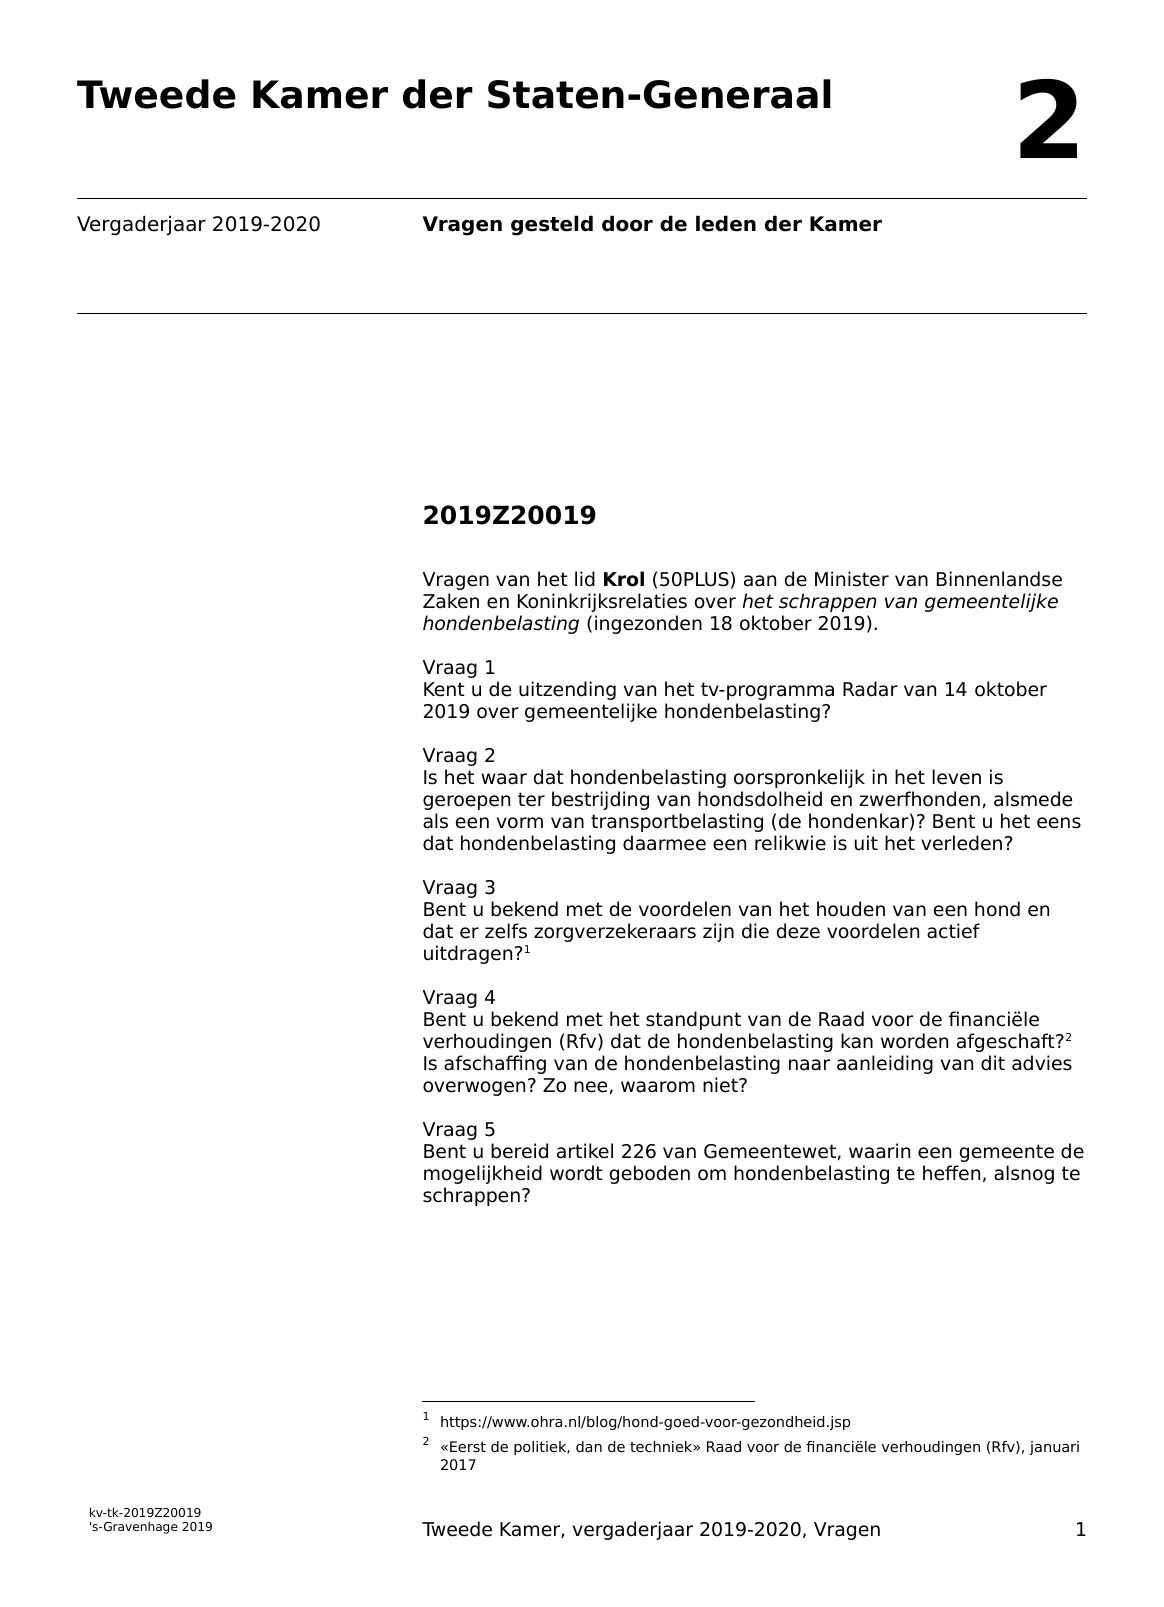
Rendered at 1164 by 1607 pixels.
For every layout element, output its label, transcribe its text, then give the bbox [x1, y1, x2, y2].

text https://www.ohra.nl/blog/hond-goed-voor-gezondheid.jsp [422, 1410, 1087, 1432]
text Bent u bekend met het standpunt van de Raad voor de financiële verhoudingen (Rfv) dat de hondenbelasting kan worden afgeschaft? Is afschaffing van de hondenbelasting naar aanleiding van dit advies overwogen? Zo nee, waarom niet? [422, 1009, 1087, 1097]
text Kent u de uitzending van het tv-programma Radar van 14 oktober 2019 over gemeentelijke hondenbelasting? [422, 679, 1087, 723]
table_header Tweede Kamer der Staten-Generaal [77, 59, 886, 198]
table_header 2 [886, 59, 1087, 198]
text Vraag 3 [422, 877, 1087, 899]
text «Eerst de politiek, dan de techniek» Raad voor de financiële verhoudingen (Rfv), januari 2017 [422, 1435, 1087, 1474]
text kv-tk-2019Z20019 [88, 1506, 323, 1520]
text Vraag 4 [422, 987, 1087, 1009]
text Vraag 1 [422, 657, 1087, 679]
text Vraag 5 [422, 1119, 1087, 1141]
text Bent u bekend met de voordelen van het houden van een hond en dat er zelfs zorgverzekeraars zijn die deze voordelen actief uitdragen? [422, 899, 1087, 965]
text Bent u bereid artikel 226 van Gemeentewet, waarin een gemeente de mogelijkheid wordt geboden om hondenbelasting te heffen, alsnog te schrappen? [422, 1141, 1087, 1207]
table_cell Vergaderjaar 2019-2020 [77, 199, 422, 313]
table_cell Vragen gesteld door de leden der Kamer [422, 199, 1087, 313]
text Is het waar dat hondenbelasting oorspronkelijk in het leven is geroepen ter bestrijding van hondsdolheid en zwerfhonden, alsmede als een vorm van transportbelasting (de hondenkar)? Bent u het eens dat hondenbelasting daarmee een relikwie is uit het verleden? [422, 767, 1087, 855]
text 's-Gravenhage 2019 [88, 1520, 323, 1534]
text 2019Z20019 [422, 501, 1087, 531]
text Vraag 2 [422, 745, 1087, 767]
text Vragen van het lid Krol (50PLUS) aan de Minister van Binnenlandse Zaken en Koninkrijksrelaties over het schrappen van gemeentelijke hondenbelasting (ingezonden 18 oktober 2019). [422, 569, 1087, 635]
